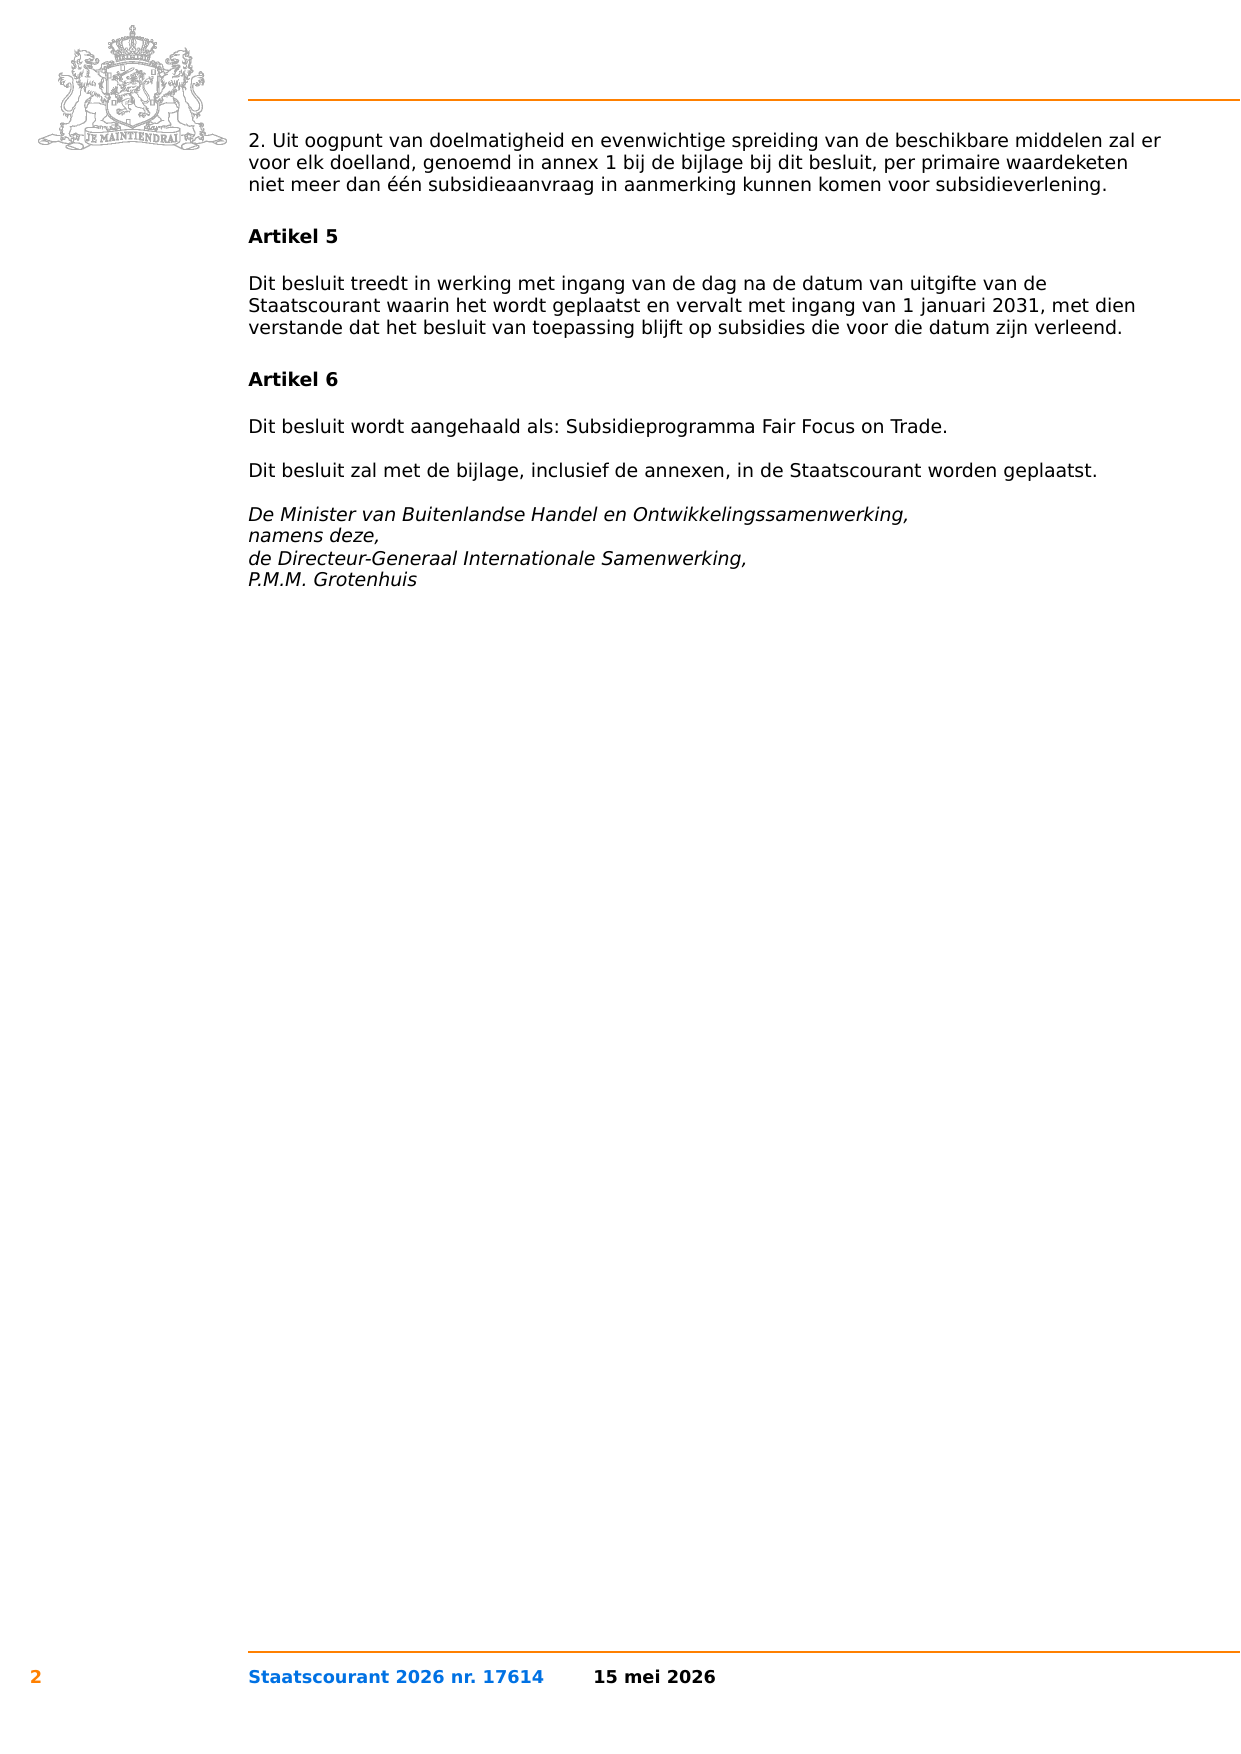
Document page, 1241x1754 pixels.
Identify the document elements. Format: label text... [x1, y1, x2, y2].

text Dit besluit zal met de bijlage, inclusief de annexen, in de Staatscourant worden geplaatst. [248, 459, 1163, 482]
text Dit besluit treedt in werking met ingang van de dag na de datum van uitgifte van de Staatscourant waarin het wordt geplaatst en vervalt met ingang van 1 januari 2031, met dien verstande dat het besluit van toepassing blijft op subsidies die voor die datum zijn verleend. [248, 273, 1163, 339]
subtitle Artikel 6 [248, 369, 1163, 391]
text De Minister van Buitenlandse Handel en Ontwikkelingssamenwerking, namens deze, de Directeur-Generaal Internationale Samenwerking, P.M.M. Grotenhuis [248, 503, 1163, 591]
text 2. Uit oogpunt van doelmatigheid en evenwichtige spreiding van de beschikbare middelen zal er voor elk doelland, genoemd in annex 1 bij de bijlage bij dit besluit, per primaire waardeketen niet meer dan één subsidieaanvraag in aanmerking kunnen komen voor subsidieverlening. [248, 130, 1163, 196]
picture [38, 25, 227, 150]
subtitle Artikel 5 [248, 226, 1163, 248]
text Dit besluit wordt aangehaald als: Subsidieprogramma Fair Focus on Trade. [248, 416, 1163, 438]
